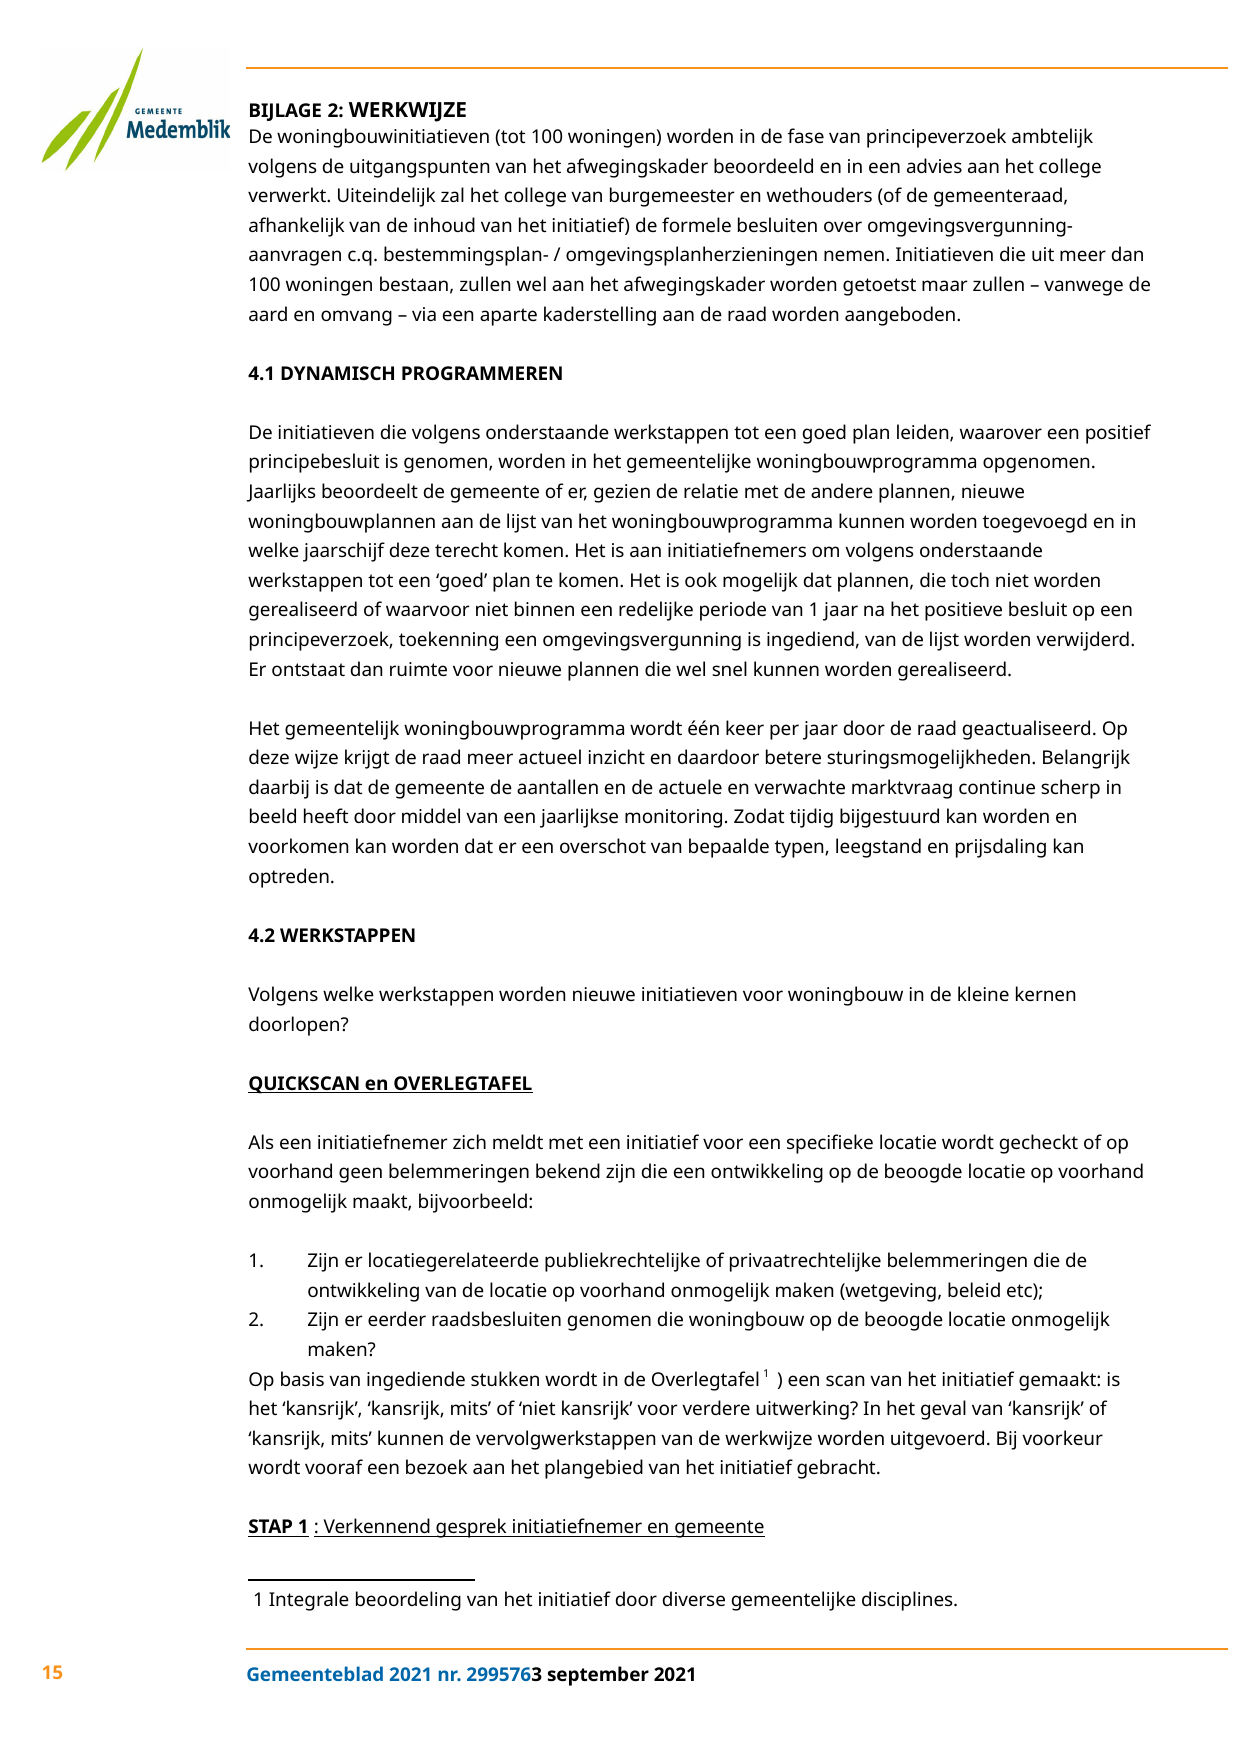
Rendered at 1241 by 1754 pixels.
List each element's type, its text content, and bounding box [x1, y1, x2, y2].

text De initiatieven die volgens onderstaande werkstappen tot een goed plan leiden, waarover een positief principebesluit is genomen, worden in het gemeentelijke woningbouwprogramma opgenomen. Jaarlijks beoordeelt de gemeente of er, gezien de relatie met de andere plannen, nieuwe woningbouwplannen aan de lijst van het woningbouwprogramma kunnen worden toegevoegd en in welke jaarschijf deze terecht komen. Het is aan initiatiefnemers om volgens onderstaande werkstappen tot een ‘goed’ plan te komen. Het is ook mogelijk dat plannen, die toch niet worden gerealiseerd of waarvoor niet binnen een redelijke periode van 1 jaar na het positieve besluit op een principeverzoek, toekenning een omgevingsvergunning is ingediend, van de lijst worden verwijderd. Er ontstaat dan ruimte voor nieuwe plannen die wel snel kunnen worden gerealiseerd. [248, 419, 1152, 682]
text BIJLAGE 2: WERKWIJZE [248, 95, 1152, 123]
text Het gemeentelijk woningbouwprogramma wordt één keer per jaar door de raad geactualiseerd. Op deze wijze krijgt de raad meer actueel inzicht en daardoor betere sturingsmogelijkheden. Belangrijk daarbij is dat de gemeente de aantallen en de actuele en verwachte marktvraag continue scherp in beeld heeft door middel van een jaarlijkse monitoring. Zodat tijdig bijgestuurd kan worden en voorkomen kan worden dat er een overschot van bepaalde typen, leegstand en prijsdaling kan optreden. [248, 715, 1152, 889]
text 4.1 DYNAMISCH PROGRAMMEREN [248, 360, 1152, 386]
text Op basis van ingediende stukken wordt in de Overlegtafel ) een scan van het initiatief gemaakt: is het ‘kansrijk’, ‘kansrijk, mits’ of ‘niet kansrijk’ voor verdere uitwerking? In het geval van ‘kansrijk’ of ‘kansrijk, mits’ kunnen de vervolgwerkstappen van de werkwijze worden uitgevoerd. Bij voorkeur wordt vooraf een bezoek aan het plangebied van het initiatief gebracht. [248, 1366, 1152, 1480]
text 4.2 WERKSTAPPEN [248, 922, 1152, 948]
text QUICKSCAN en OVERLEGTAFEL [248, 1070, 1152, 1096]
list Zijn er eerder raadsbesluiten genomen die woningbouw op de beoogde locatie onmogelijk maken? [248, 1307, 1152, 1362]
list Zijn er locatiegerelateerde publiekrechtelijke of privaatrechtelijke belemmeringen die de ontwikkeling van de locatie op voorhand onmogelijk maken (wetgeving, beleid etc); [248, 1247, 1152, 1303]
text Integrale beoordeling van het initiatief door diverse gemeentelijke disciplines. [248, 1586, 1152, 1612]
text Als een initiatiefnemer zich meldt met een initiatief voor een specifieke locatie wordt gecheckt of op voorhand geen belemmeringen bekend zijn die een ontwikkeling op de beoogde locatie op voorhand onmogelijk maakt, bijvoorbeeld: [248, 1129, 1152, 1214]
text Volgens welke werkstappen worden nieuwe initiatieven voor woningbouw in de kleine kernen doorlopen? [248, 981, 1152, 1037]
text De woningbouwinitiatieven (tot 100 woningen) worden in de fase van principeverzoek ambtelijk volgens de uitgangspunten van het afwegingskader beoordeeld en in een advies aan het college verwerkt. Uiteindelijk zal het college van burgemeester en wethouders (of de gemeenteraad, afhankelijk van de inhoud van het initiatief) de formele besluiten over omgevingsvergunning-aanvragen c.q. bestemmingsplan- / omgevingsplanherzieningen nemen. Initiatieven die uit meer dan 100 woningen bestaan, zullen wel aan het afwegingskader worden getoetst maar zullen – vanwege de aard en omvang – via een aparte kaderstelling aan de raad worden aangeboden. [248, 123, 1152, 327]
text STAP 1 : Verkennend gesprek initiatiefnemer en gemeente [248, 1514, 1152, 1539]
picture [41, 47, 231, 172]
